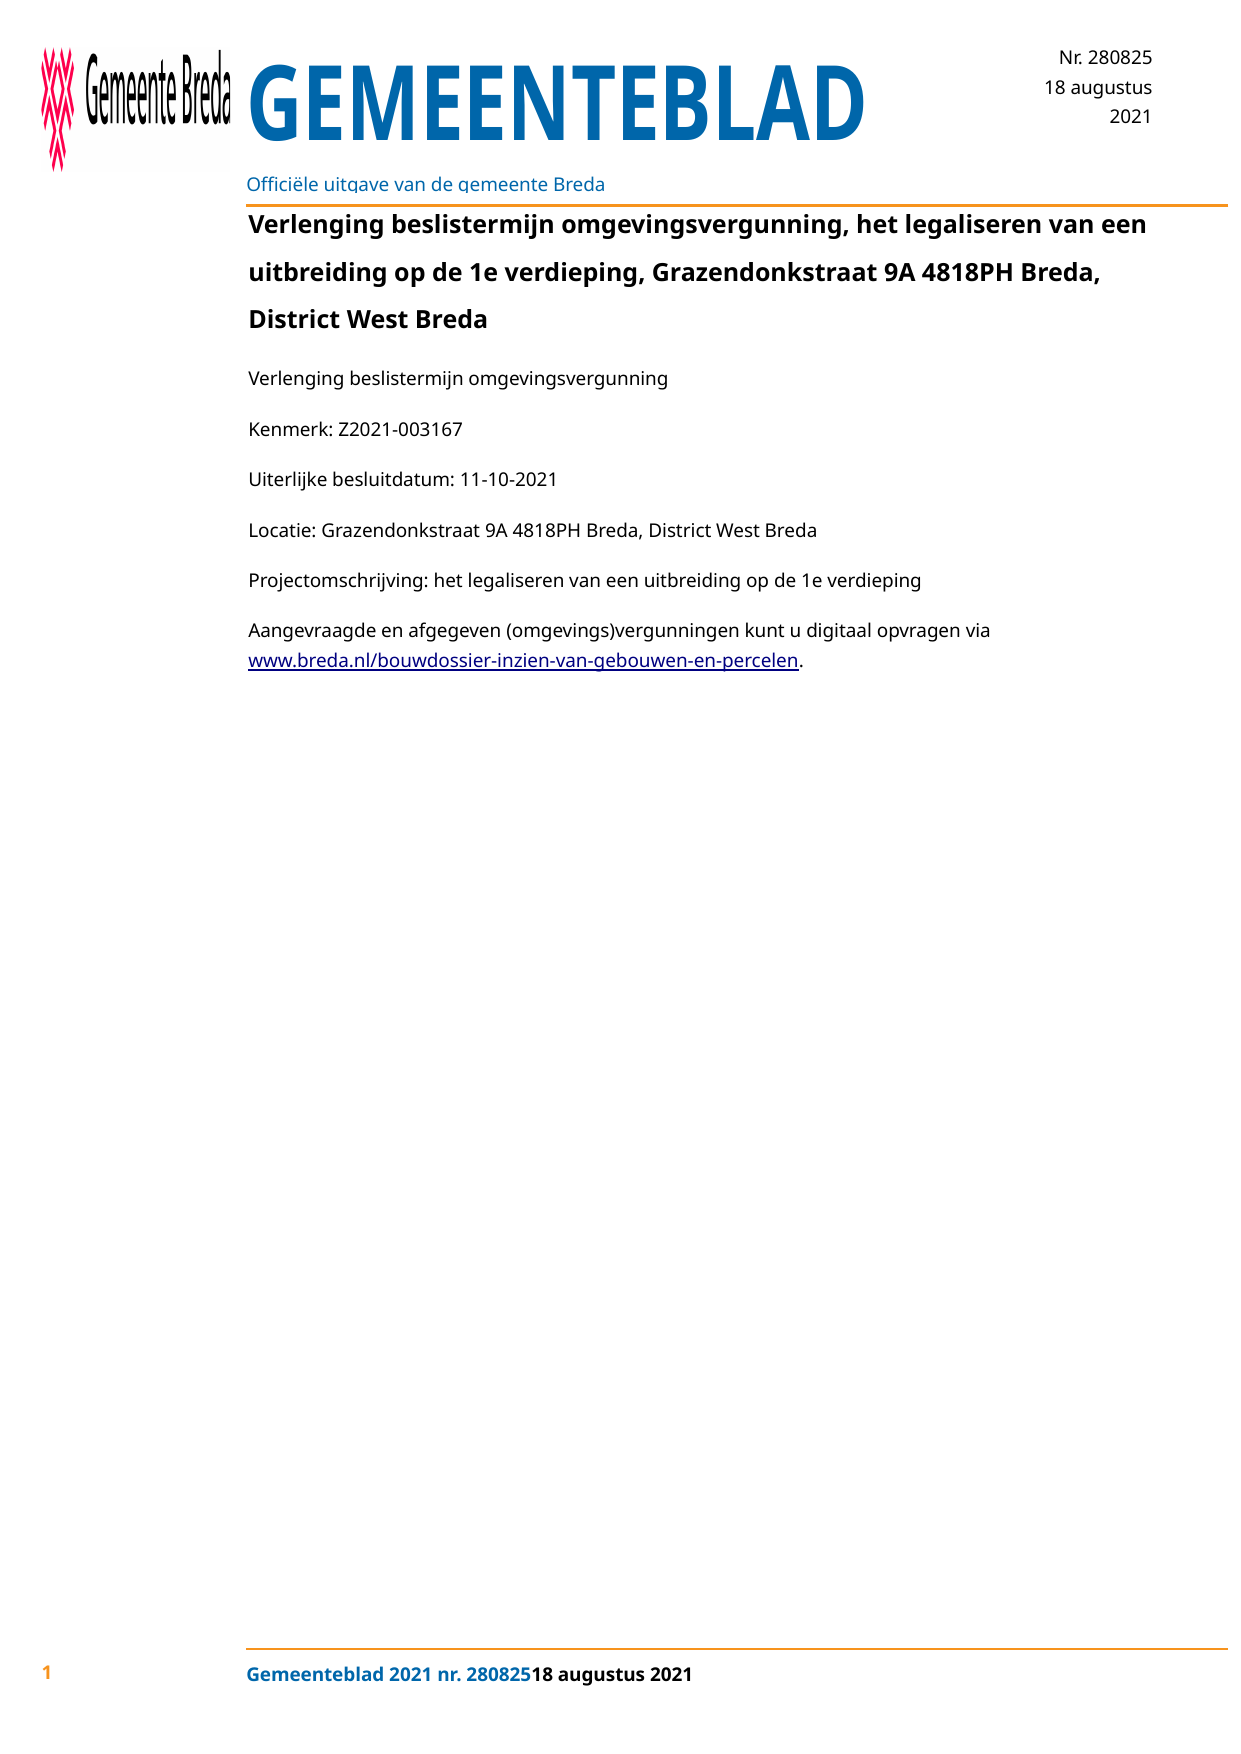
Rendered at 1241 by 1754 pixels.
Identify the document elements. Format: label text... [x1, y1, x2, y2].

text Projectomschrijving: het legaliseren van een uitbreiding op de 1e verdieping [248, 567, 1152, 593]
picture [41, 47, 231, 172]
text Verlenging beslistermijn omgevingsvergunning [248, 366, 1152, 391]
text Verlenging beslistermijn omgevingsvergunning, het legaliseren van een uitbreiding op de 1e verdieping, Grazendonkstraat 9A 4818PH Breda, District West Breda [248, 207, 1152, 336]
text Locatie: Grazendonkstraat 9A 4818PH Breda, District West Breda [248, 517, 1152, 542]
text Kenmerk: Z2021-003167 [248, 416, 1152, 442]
text Aangevraagde en afgegeven (omgevings)vergunningen kunt u digitaal opvragen via www.breda.nl/bouwdossier-inzien-van-gebouwen-en-percelen. [248, 618, 1152, 673]
text Uiterlijke besluitdatum: 11-10-2021 [248, 466, 1152, 492]
